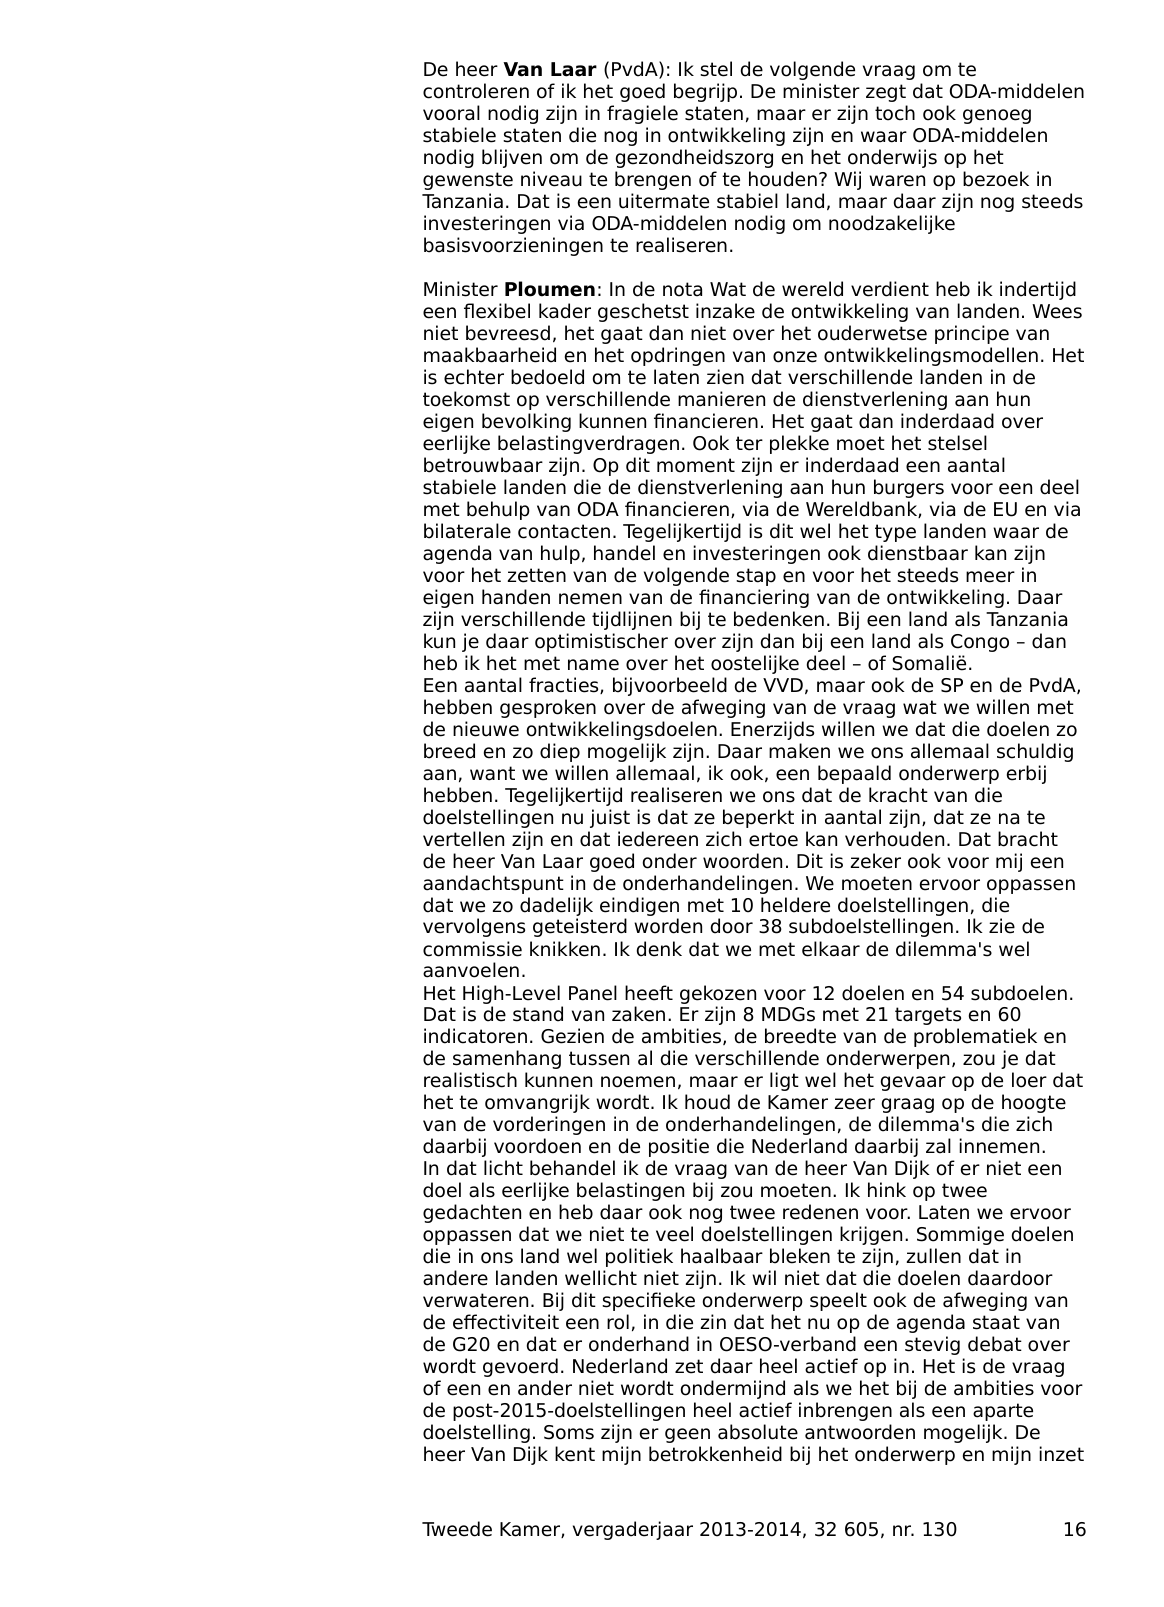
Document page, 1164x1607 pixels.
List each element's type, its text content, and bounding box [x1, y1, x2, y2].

text In dat licht behandel ik de vraag van de heer Van Dijk of er niet een doel als eerlijke belastingen bij zou moeten. Ik hink op twee gedachten en heb daar ook nog twee redenen voor. Laten we ervoor oppassen dat we niet te veel doelstellingen krijgen. Sommige doelen die in ons land wel politiek haalbaar bleken te zijn, zullen dat in andere landen wellicht niet zijn. Ik wil niet dat die doelen daardoor verwateren. Bij dit specifieke onderwerp speelt ook de afweging van de effectiviteit een rol, in die zin dat het nu op de agenda staat van de G20 en dat er onderhand in OESO-verband een stevig debat over wordt gevoerd. Nederland zet daar heel actief op in. Het is de vraag of een en ander niet wordt ondermijnd als we het bij de ambities voor de post-2015-doelstellingen heel actief inbrengen als een aparte doelstelling. Soms zijn er geen absolute antwoorden mogelijk. De heer Van Dijk kent mijn betrokkenheid bij het onderwerp en mijn inzet [422, 1158, 1087, 1466]
text Minister Ploumen: In de nota Wat de wereld verdient heb ik indertijd een flexibel kader geschetst inzake de ontwikkeling van landen. Wees niet bevreesd, het gaat dan niet over het ouderwetse principe van maakbaarheid en het opdringen van onze ontwikkelingsmodellen. Het is echter bedoeld om te laten zien dat verschillende landen in de toekomst op verschillende manieren de dienstverlening aan hun eigen bevolking kunnen financieren. Het gaat dan inderdaad over eerlijke belastingverdragen. Ook ter plekke moet het stelsel betrouwbaar zijn. Op dit moment zijn er inderdaad een aantal stabiele landen die de dienstverlening aan hun burgers voor een deel met behulp van ODA financieren, via de Wereldbank, via de EU en via bilaterale contacten. Tegelijkertijd is dit wel het type landen waar de agenda van hulp, handel en investeringen ook dienstbaar kan zijn voor het zetten van de volgende stap en voor het steeds meer in eigen handen nemen van de financiering van de ontwikkeling. Daar zijn verschillende tijdlijnen bij te bedenken. Bij een land als Tanzania kun je daar optimistischer over zijn dan bij een land als Congo – dan heb ik het met name over het oostelijke deel – of Somalië. [422, 279, 1087, 675]
text De heer Van Laar (PvdA): Ik stel de volgende vraag om te controleren of ik het goed begrijp. De minister zegt dat ODA-middelen vooral nodig zijn in fragiele staten, maar er zijn toch ook genoeg stabiele staten die nog in ontwikkeling zijn en waar ODA-middelen nodig blijven om de gezondheidszorg en het onderwijs op het gewenste niveau te brengen of te houden? Wij waren op bezoek in Tanzania. Dat is een uitermate stabiel land, maar daar zijn nog steeds investeringen via ODA-middelen nodig om noodzakelijke basisvoorzieningen te realiseren. [422, 59, 1087, 257]
text Het High-Level Panel heeft gekozen voor 12 doelen en 54 subdoelen. Dat is de stand van zaken. Er zijn 8 MDGs met 21 targets en 60 indicatoren. Gezien de ambities, de breedte van de problematiek en de samenhang tussen al die verschillende onderwerpen, zou je dat realistisch kunnen noemen, maar er ligt wel het gevaar op de loer dat het te omvangrijk wordt. Ik houd de Kamer zeer graag op de hoogte van de vorderingen in de onderhandelingen, de dilemma's die zich daarbij voordoen en de positie die Nederland daarbij zal innemen. [422, 982, 1087, 1158]
text Een aantal fracties, bijvoorbeeld de VVD, maar ook de SP en de PvdA, hebben gesproken over de afweging van de vraag wat we willen met de nieuwe ontwikkelingsdoelen. Enerzijds willen we dat die doelen zo breed en zo diep mogelijk zijn. Daar maken we ons allemaal schuldig aan, want we willen allemaal, ik ook, een bepaald onderwerp erbij hebben. Tegelijkertijd realiseren we ons dat de kracht van die doelstellingen nu juist is dat ze beperkt in aantal zijn, dat ze na te vertellen zijn en dat iedereen zich ertoe kan verhouden. Dat bracht de heer Van Laar goed onder woorden. Dit is zeker ook voor mij een aandachtspunt in de onderhandelingen. We moeten ervoor oppassen dat we zo dadelijk eindigen met 10 heldere doelstellingen, die vervolgens geteisterd worden door 38 subdoelstellingen. Ik zie de commissie knikken. Ik denk dat we met elkaar de dilemma's wel aanvoelen. [422, 675, 1087, 982]
